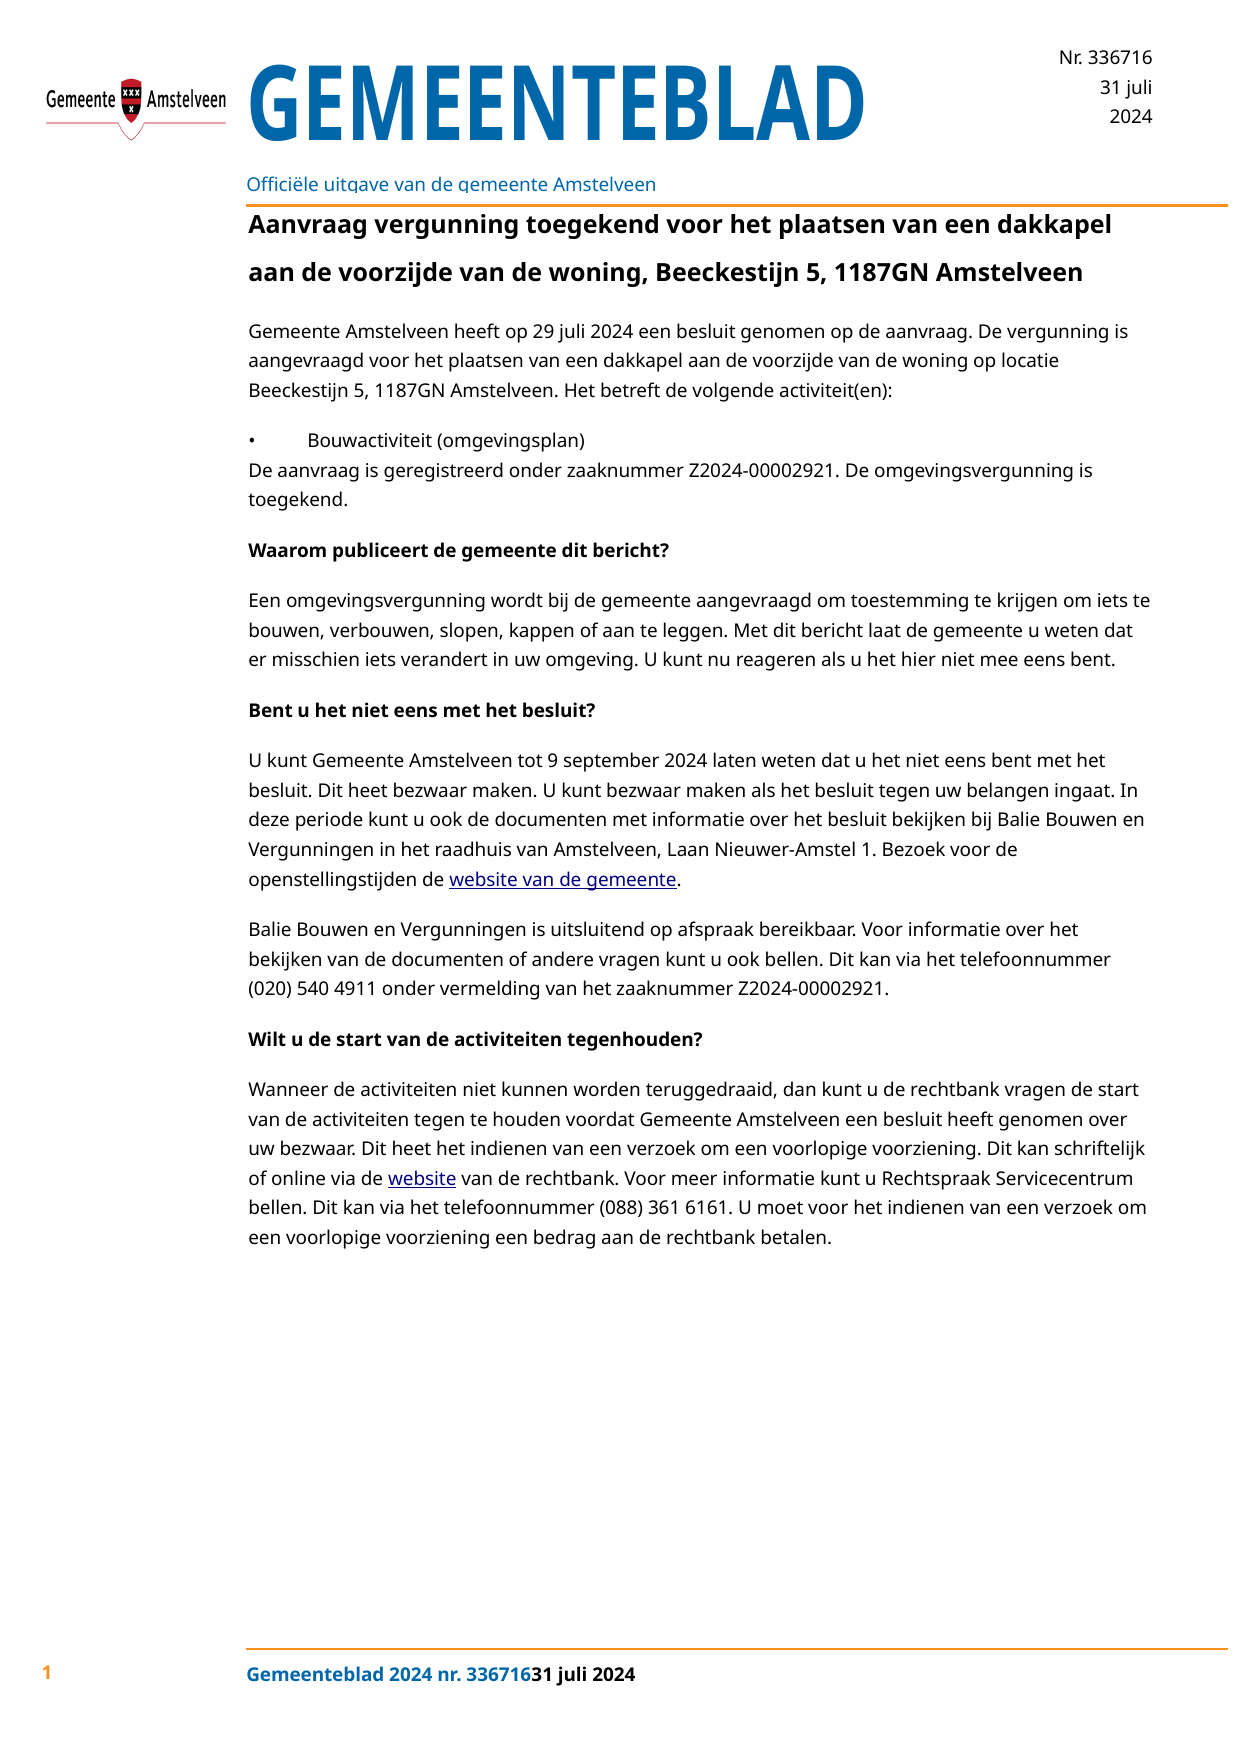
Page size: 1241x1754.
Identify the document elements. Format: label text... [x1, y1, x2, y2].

picture [41, 47, 231, 172]
text Wanneer de activiteiten niet kunnen worden teruggedraaid, dan kunt u de rechtbank vragen de start van de activiteiten tegen te houden voordat Gemeente Amstelveen een besluit heeft genomen over uw bezwaar. Dit heet het indienen van een verzoek om een voorlopige voorziening. Dit kan schriftelijk of online via de website van de rechtbank. Voor meer informatie kunt u Rechtspraak Servicecentrum bellen. Dit kan via het telefoonnummer (088) 361 6161. U moet voor het indienen van een verzoek om een voorlopige voorziening een bedrag aan de rechtbank betalen. [248, 1076, 1152, 1250]
text Waarom publiceert de gemeente dit bericht? [248, 537, 1152, 563]
text Gemeente Amstelveen heeft op 29 juli 2024 een besluit genomen op de aanvraag. De vergunning is aangevraagd voor het plaatsen van een dakkapel aan de voorzijde van de woning op locatie Beeckestijn 5, 1187GN Amstelveen. Het betreft de volgende activiteit(en): [248, 318, 1152, 403]
text Wilt u de start van de activiteiten tegenhouden? [248, 1026, 1152, 1052]
text Een omgevingsvergunning wordt bij de gemeente aangevraagd om toestemming te krijgen om iets te bouwen, verbouwen, slopen, kappen of aan te leggen. Met dit bericht laat de gemeente u weten dat er misschien iets verandert in uw omgeving. U kunt nu reageren als u het hier niet mee eens bent. [248, 587, 1152, 672]
list Bouwactiviteit (omgevingsplan) [248, 427, 1152, 453]
text Bent u het niet eens met het besluit? [248, 697, 1152, 723]
text Balie Bouwen en Vergunningen is uitsluitend op afspraak bereikbaar. Voor informatie over het bekijken van de documenten of andere vragen kunt u ook bellen. Dit kan via het telefoonnummer (020) 540 4911 onder vermelding van het zaaknummer Z2024-00002921. [248, 916, 1152, 1001]
text U kunt Gemeente Amstelveen tot 9 september 2024 laten weten dat u het niet eens bent met het besluit. Dit heet bezwaar maken. U kunt bezwaar maken als het besluit tegen uw belangen ingaat. In deze periode kunt u ook de documenten met informatie over het besluit bekijken bij Balie Bouwen en Vergunningen in het raadhuis van Amstelveen, Laan Nieuwer-Amstel 1. Bezoek voor de openstellingstijden de website van de gemeente. [248, 747, 1152, 892]
text De aanvraag is geregistreerd onder zaaknummer Z2024-00002921. De omgevingsvergunning is toegekend. [248, 457, 1152, 512]
text Aanvraag vergunning toegekend voor het plaatsen van een dakkapel aan de voorzijde van de woning, Beeckestijn 5, 1187GN Amstelveen [248, 207, 1152, 288]
